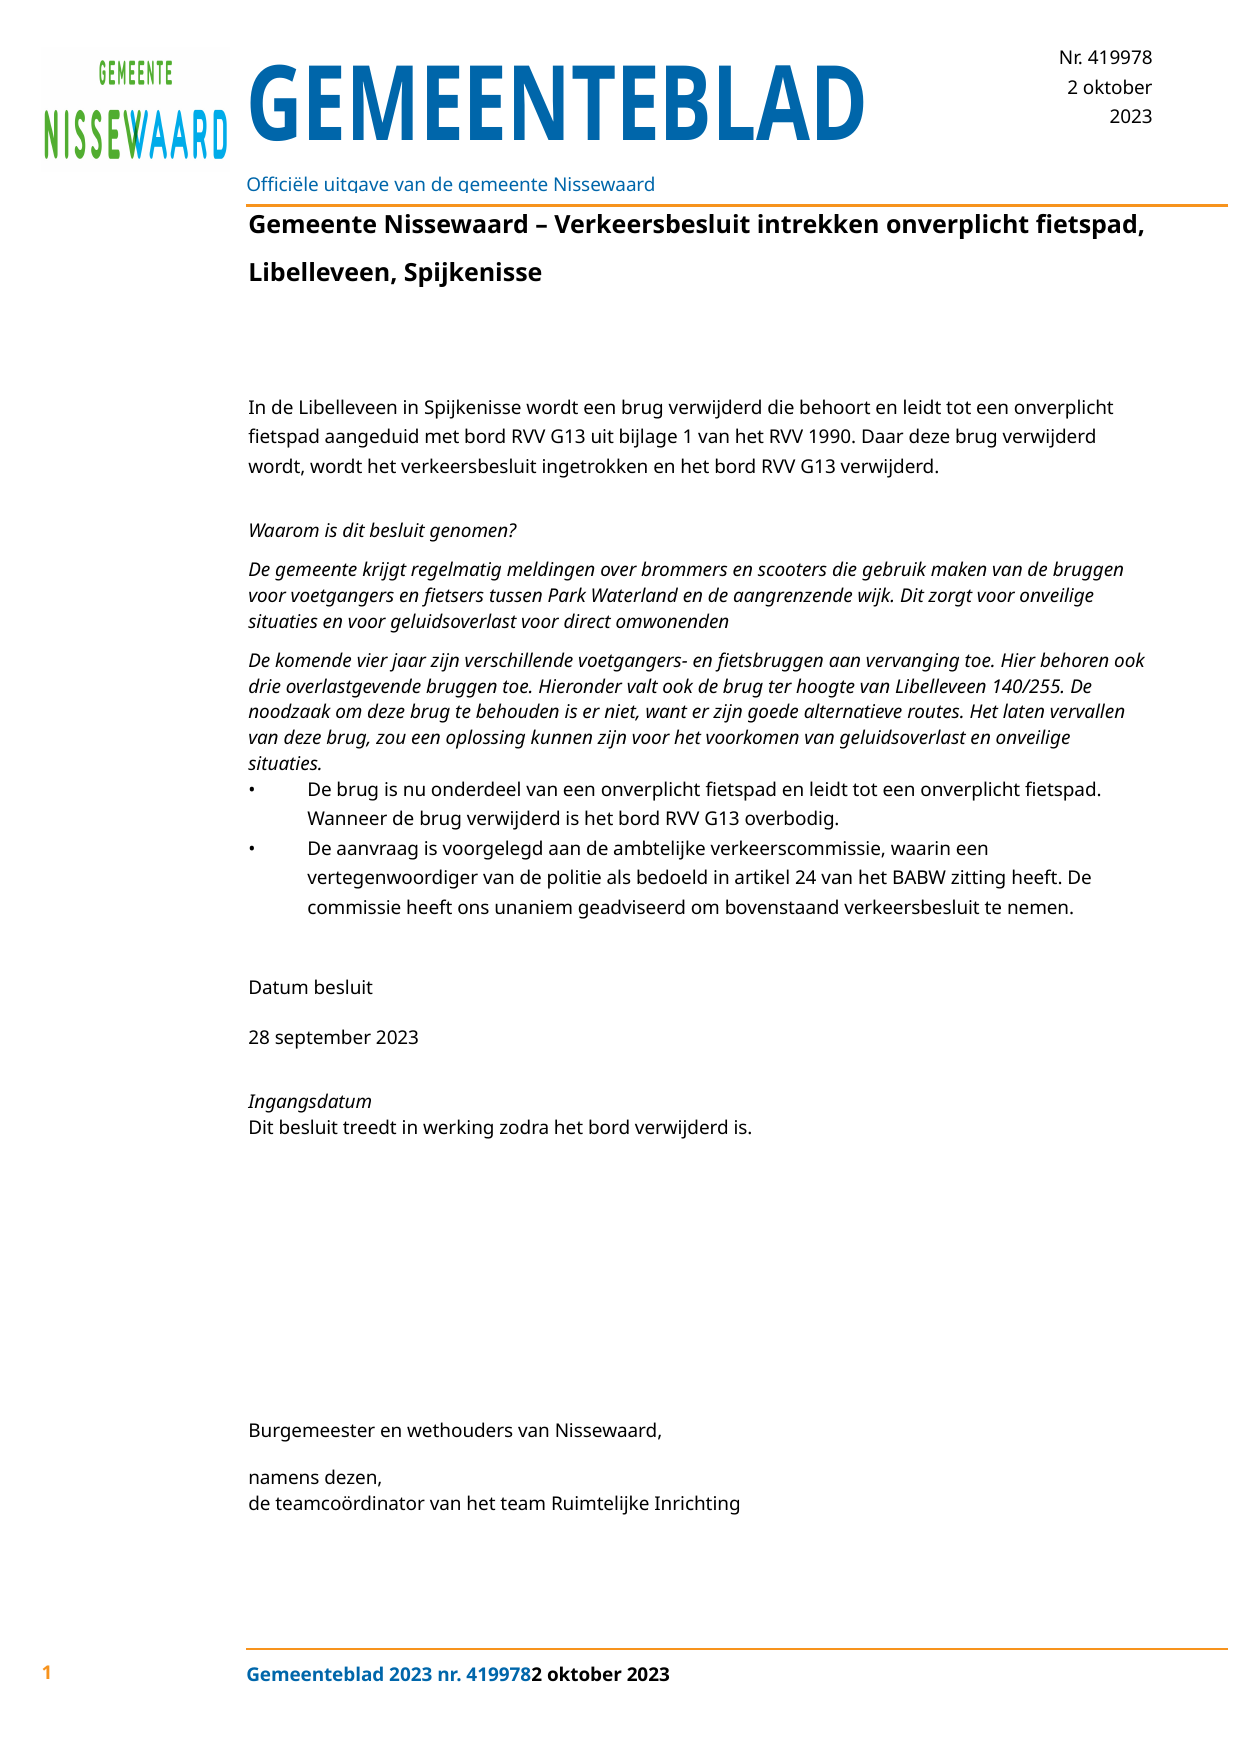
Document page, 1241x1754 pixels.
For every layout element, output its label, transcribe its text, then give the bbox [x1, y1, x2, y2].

text Dit besluit treedt in werking zodra het bord verwijderd is. [248, 1114, 1152, 1140]
text namens dezen, [248, 1464, 1152, 1490]
text Gemeente Nissewaard – Verkeersbesluit intrekken onverplicht fietspad, Libelleveen, Spijkenisse [248, 207, 1152, 288]
text Waarom is dit besluit genomen? [248, 517, 1152, 543]
text de teamcoördinator van het team Ruimtelijke Inrichting [248, 1490, 1152, 1516]
text Datum besluit [248, 974, 1152, 1000]
picture [41, 47, 231, 172]
text De komende vier jaar zijn verschillende voetgangers- en fietsbruggen aan vervanging toe. Hier behoren ook drie overlastgevende bruggen toe. Hieronder valt ook de brug ter hoogte van Libelleveen 140/255. De noodzaak om deze brug te behouden is er niet, want er zijn goede alternatieve routes. Het laten vervallen van deze brug, zou een oplossing kunnen zijn voor het voorkomen van geluidsoverlast en onveilige situaties. [248, 647, 1152, 776]
text In de Libelleveen in Spijkenisse wordt een brug verwijderd die behoort en leidt tot een onverplicht fietspad aangeduid met bord RVV G13 uit bijlage 1 van het RVV 1990. Daar deze brug verwijderd wordt, wordt het verkeersbesluit ingetrokken en het bord RVV G13 verwijderd. [248, 394, 1152, 479]
text De gemeente krijgt regelmatig meldingen over brommers en scooters die gebruik maken van de bruggen voor voetgangers en fietsers tussen Park Waterland en de aangrenzende wijk. Dit zorgt voor onveilige situaties en voor geluidsoverlast voor direct omwonenden [248, 556, 1152, 634]
text Burgemeester en wethouders van Nissewaard, [248, 1417, 1152, 1442]
list De aanvraag is voorgelegd aan de ambtelijke verkeerscommissie, waarin een vertegenwoordiger van de politie als bedoeld in artikel 24 van het BABW zitting heeft. De commissie heeft ons unaniem geadviseerd om bovenstaand verkeersbesluit te nemen. [248, 835, 1152, 920]
list De brug is nu onderdeel van een onverplicht fietspad en leidt tot een onverplicht fietspad. Wanneer de brug verwijderd is het bord RVV G13 overbodig. [248, 776, 1152, 831]
text 28 september 2023 [248, 1024, 1152, 1050]
text Ingangsdatum [248, 1088, 1152, 1114]
